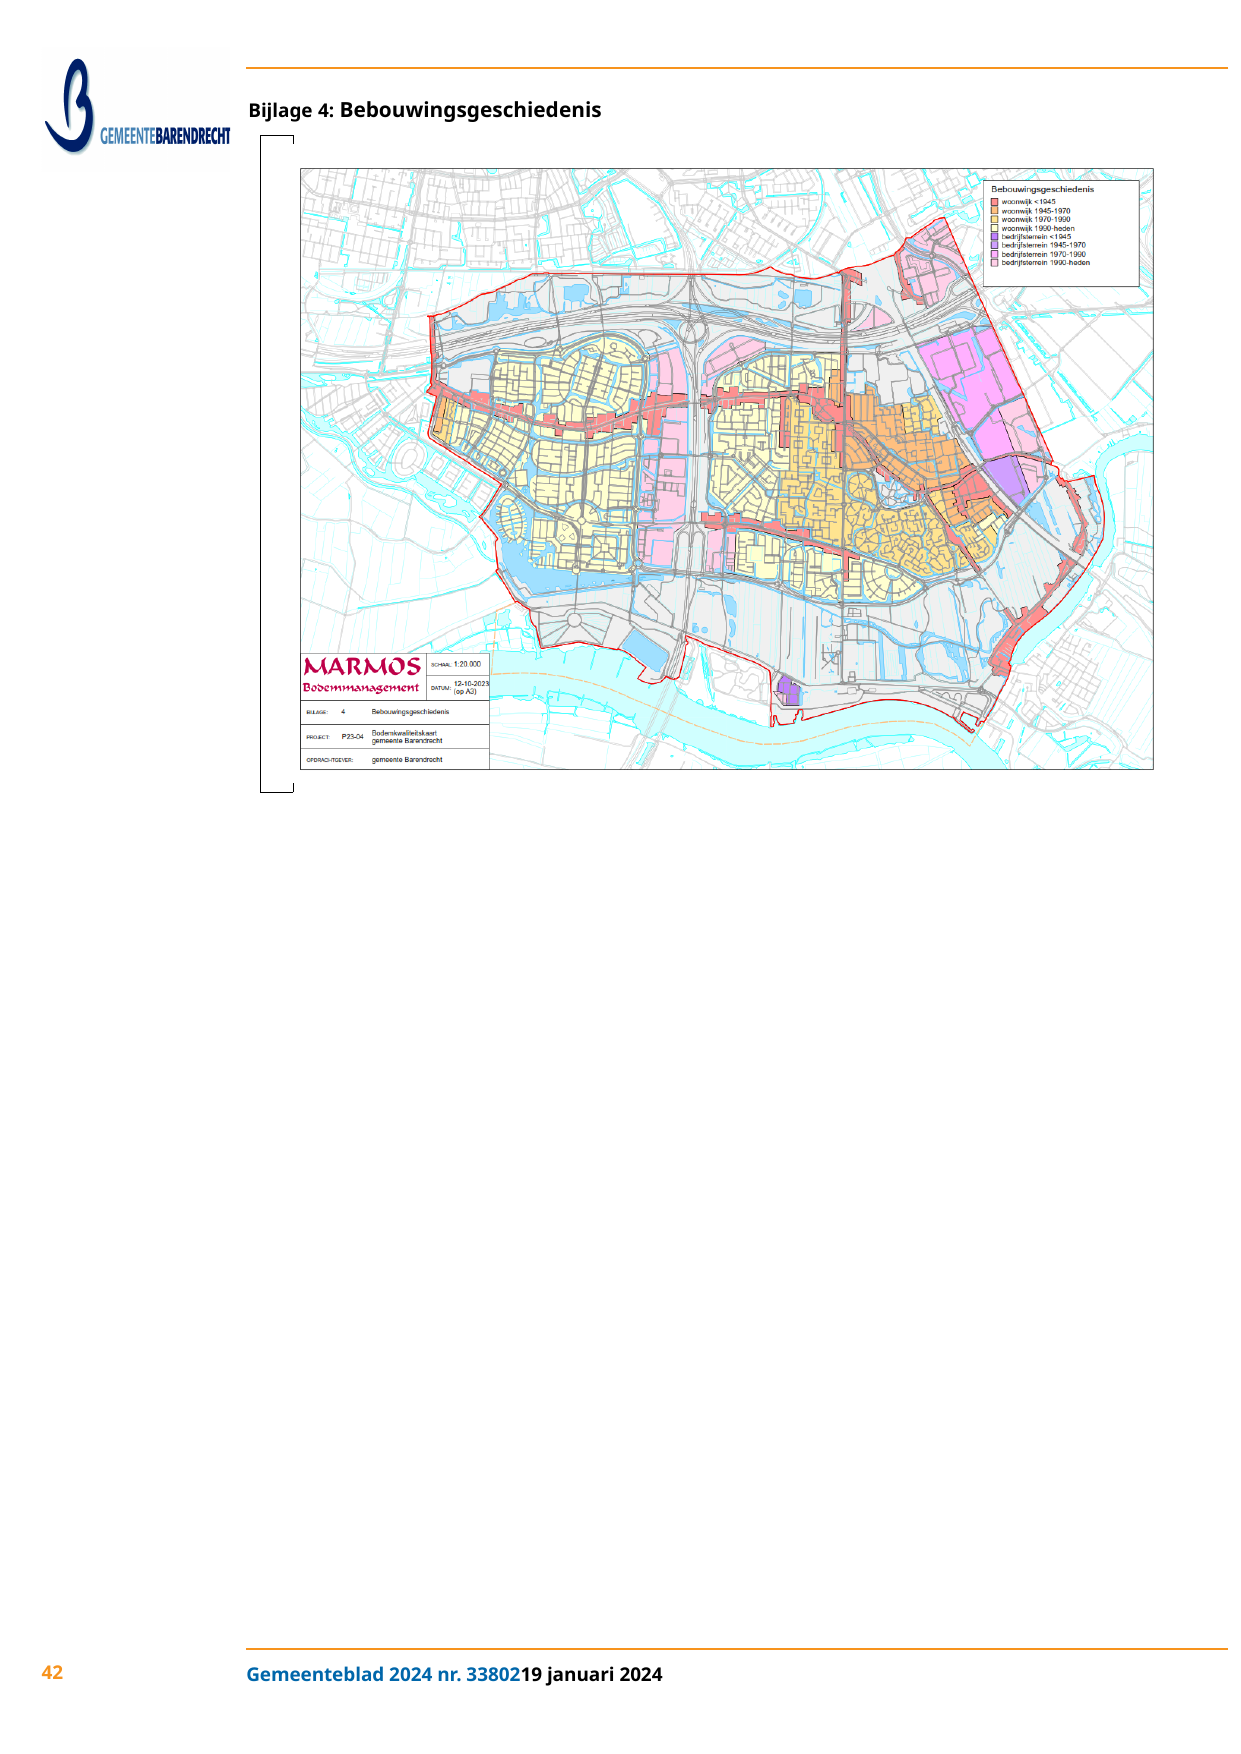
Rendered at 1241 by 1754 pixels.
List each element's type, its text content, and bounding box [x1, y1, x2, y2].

picture [268, 144, 1173, 783]
picture [41, 47, 231, 172]
text Bijlage 4: Bebouwingsgeschiedenis [248, 95, 1152, 123]
